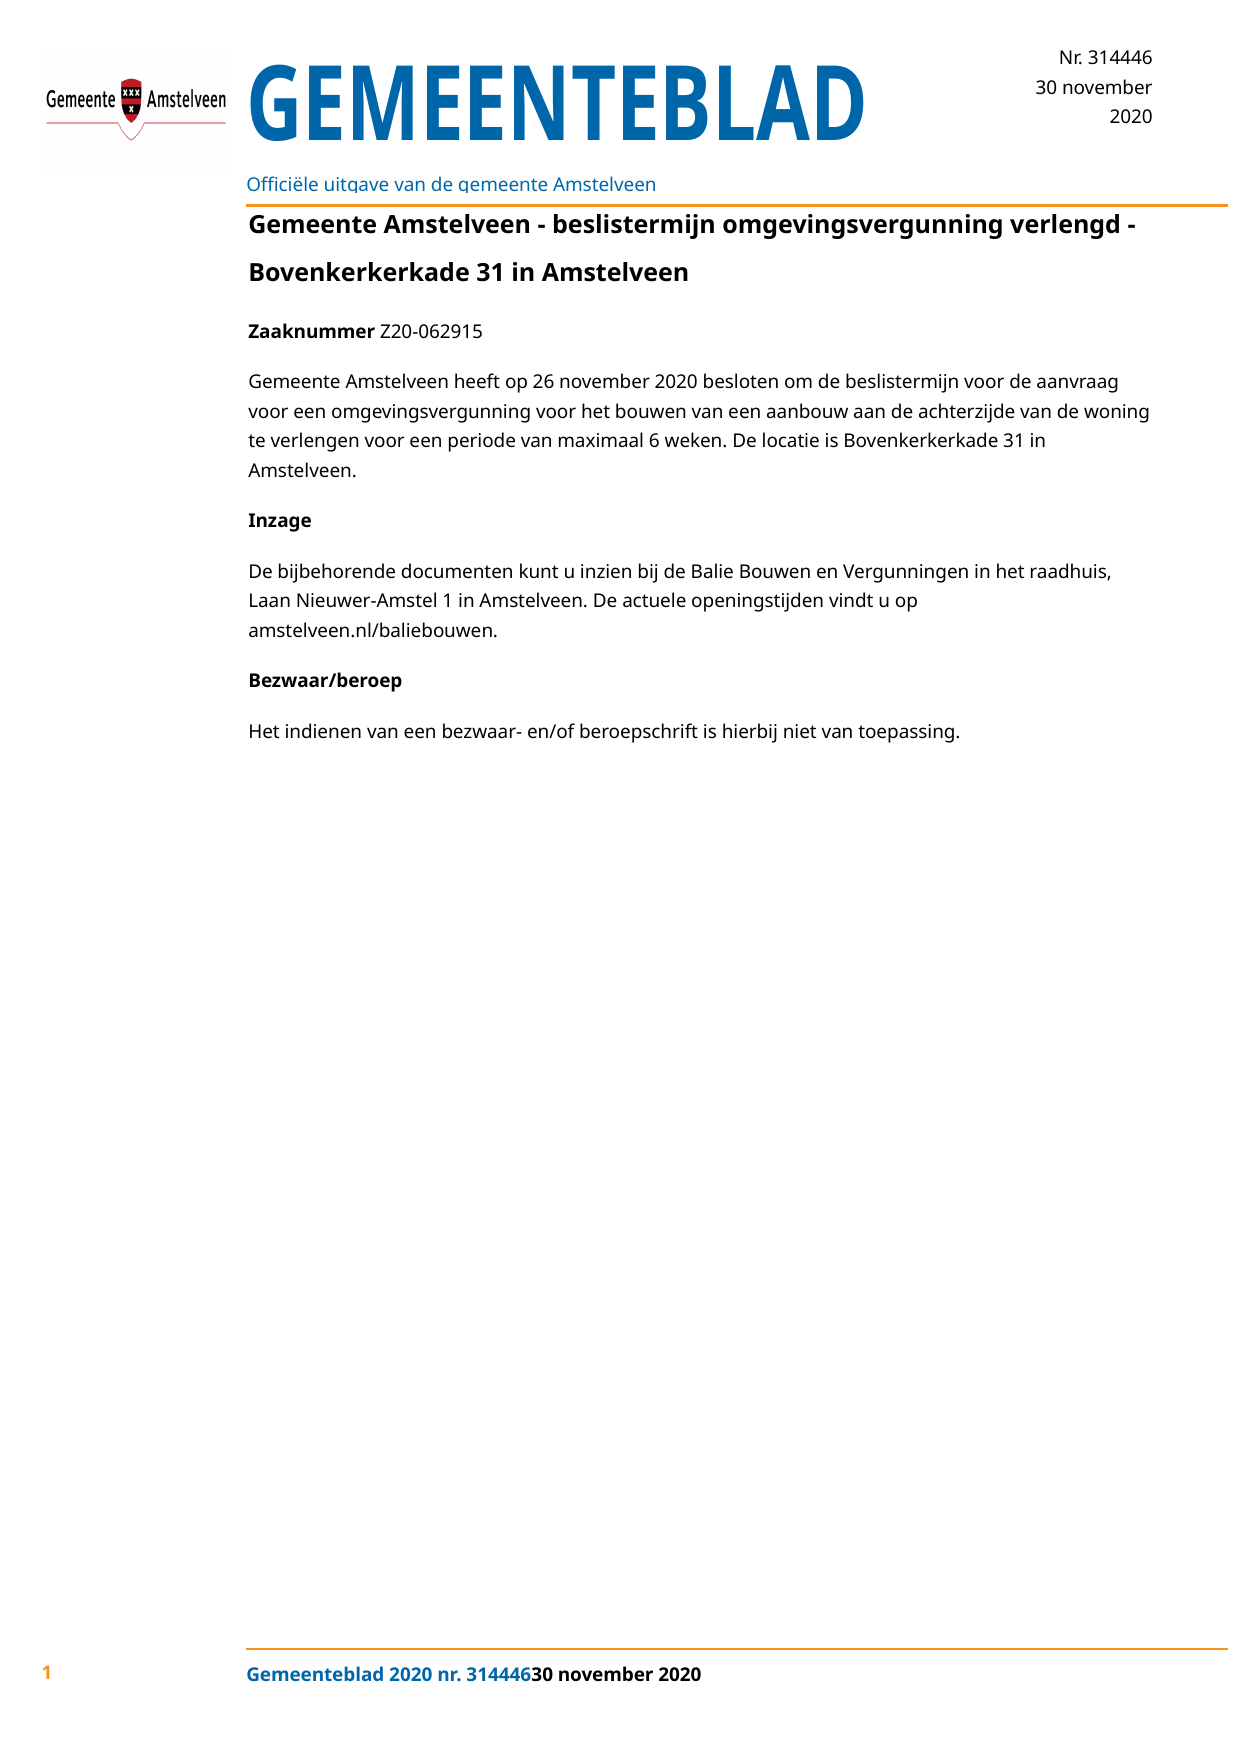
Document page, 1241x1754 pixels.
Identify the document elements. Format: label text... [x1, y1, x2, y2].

text Het indienen van een bezwaar- en/of beroepschrift is hierbij niet van toepassing. [248, 718, 1152, 744]
text Inzage [248, 507, 1152, 533]
text Zaaknummer Z20-062915 [248, 318, 1152, 344]
text Gemeente Amstelveen - beslistermijn omgevingsvergunning verlengd - Bovenkerkerkade 31 in Amstelveen [248, 207, 1152, 288]
picture [41, 47, 231, 172]
text Bezwaar/beroep [248, 667, 1152, 693]
text Gemeente Amstelveen heeft op 26 november 2020 besloten om de beslistermijn voor de aanvraag voor een omgevingsvergunning voor het bouwen van een aanbouw aan de achterzijde van de woning te verlengen voor een periode van maximaal 6 weken. De locatie is Bovenkerkerkade 31 in Amstelveen. [248, 368, 1152, 483]
text De bijbehorende documenten kunt u inzien bij de Balie Bouwen en Vergunningen in het raadhuis, Laan Nieuwer-Amstel 1 in Amstelveen. De actuele openingstijden vindt u op amstelveen.nl/baliebouwen. [248, 558, 1152, 643]
